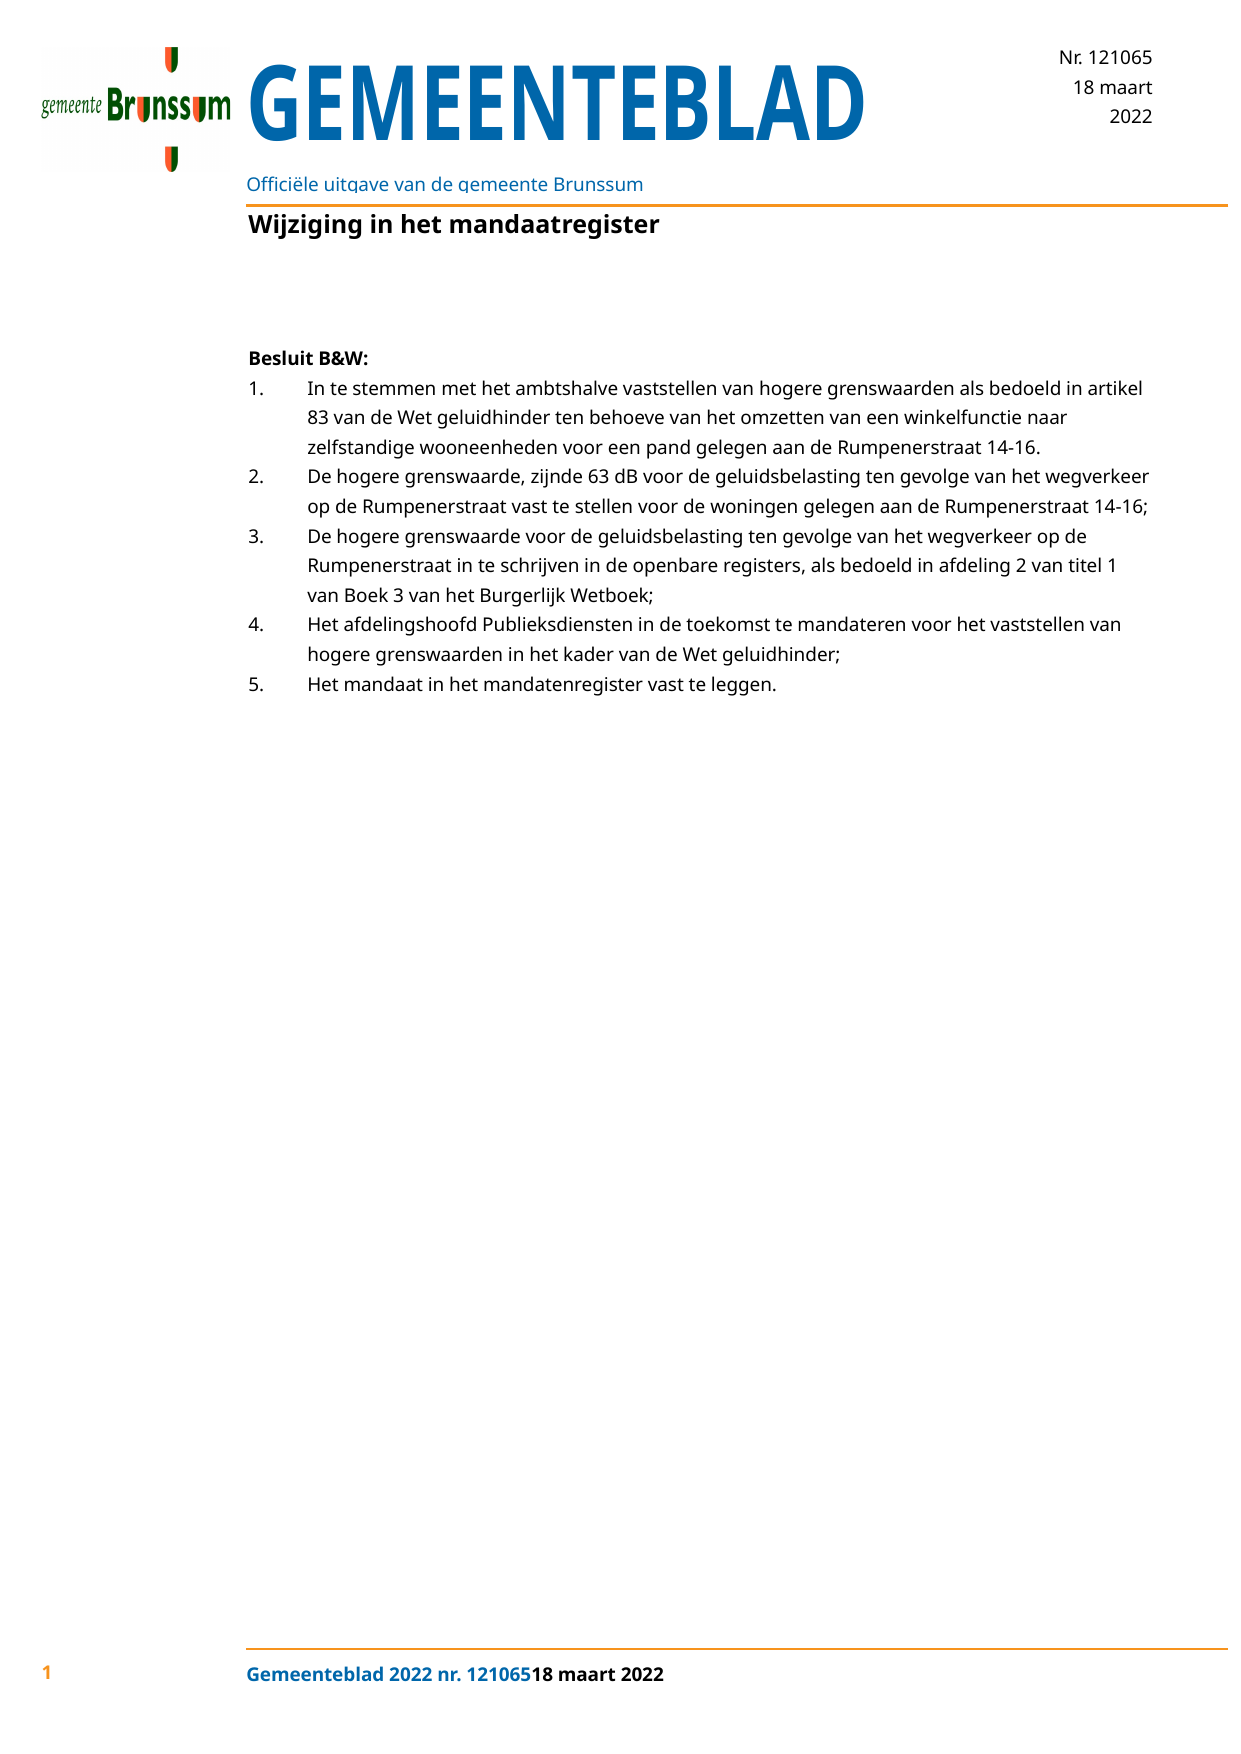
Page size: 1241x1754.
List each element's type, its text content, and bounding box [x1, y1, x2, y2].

list In te stemmen met het ambtshalve vaststellen van hogere grenswaarden als bedoeld in artikel 83 van de Wet geluidhinder ten behoeve van het omzetten van een winkelfunctie naar zelfstandige wooneenheden voor een pand gelegen aan de Rumpenerstraat 14-16. [248, 375, 1152, 460]
list Het afdelingshoofd Publieksdiensten in de toekomst te mandateren voor het vaststellen van hogere grenswaarden in het kader van de Wet geluidhinder; [248, 612, 1152, 667]
list De hogere grenswaarde voor de geluidsbelasting ten gevolge van het wegverkeer op de Rumpenerstraat in te schrijven in de openbare registers, als bedoeld in afdeling 2 van titel 1 van Boek 3 van het Burgerlijk Wetboek; [248, 523, 1152, 608]
picture [41, 47, 231, 172]
text Wijziging in het mandaatregister [248, 207, 1152, 241]
list De hogere grenswaarde, zijnde 63 dB voor de geluidsbelasting ten gevolge van het wegverkeer op de Rumpenerstraat vast te stellen voor de woningen gelegen aan de Rumpenerstraat 14-16; [248, 464, 1152, 519]
list Het mandaat in het mandatenregister vast te leggen. [248, 671, 1152, 696]
text Besluit B&W: [248, 345, 1152, 371]
